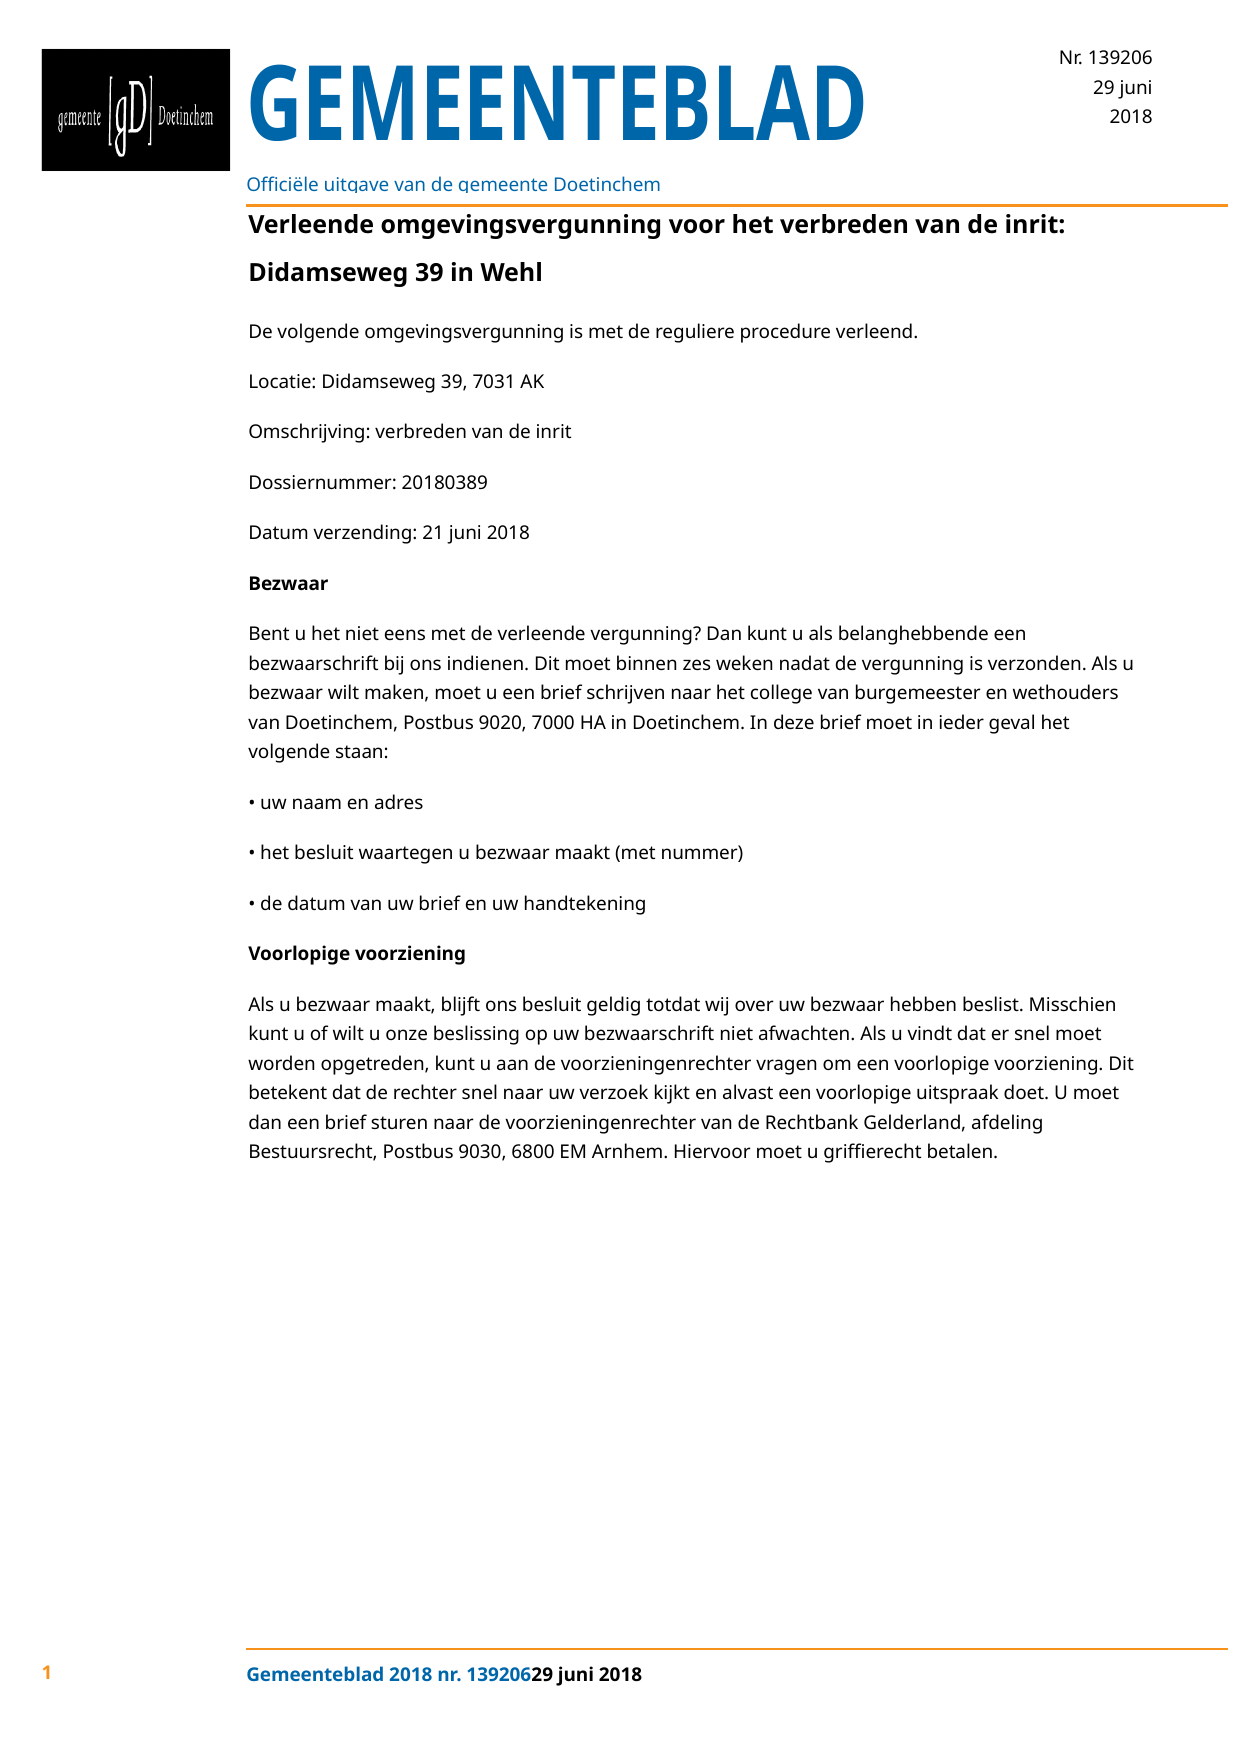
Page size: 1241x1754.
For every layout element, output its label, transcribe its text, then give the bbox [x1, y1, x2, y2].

text Locatie: Didamseweg 39, 7031 AK [248, 368, 1152, 394]
text • uw naam en adres [248, 789, 1152, 815]
text Datum verzending: 21 juni 2018 [248, 519, 1152, 545]
text Bezwaar [248, 570, 1152, 596]
text • de datum van uw brief en uw handtekening [248, 890, 1152, 916]
text Dossiernummer: 20180389 [248, 469, 1152, 495]
text • het besluit waartegen u bezwaar maakt (met nummer) [248, 839, 1152, 865]
text Als u bezwaar maakt, blijft ons besluit geldig totdat wij over uw bezwaar hebben beslist. Misschien kunt u of wilt u onze beslissing op uw bezwaarschrift niet afwachten. Als u vindt dat er snel moet worden opgetreden, kunt u aan de voorzieningenrechter vragen om een voorlopige voorziening. Dit betekent dat de rechter snel naar uw verzoek kijkt en alvast een voorlopige uitspraak doet. U moet dan een brief sturen naar de voorzieningenrechter van de Rechtbank Gelderland, afdeling Bestuursrecht, Postbus 9030, 6800 EM Arnhem. Hiervoor moet u griffierecht betalen. [248, 991, 1152, 1164]
text Bent u het niet eens met de verleende vergunning? Dan kunt u als belanghebbende een bezwaarschrift bij ons indienen. Dit moet binnen zes weken nadat de vergunning is verzonden. Als u bezwaar wilt maken, moet u een brief schrijven naar het college van burgemeester en wethouders van Doetinchem, Postbus 9020, 7000 HA in Doetinchem. In deze brief moet in ieder geval het volgende staan: [248, 620, 1152, 764]
picture [41, 47, 231, 172]
text Omschrijving: verbreden van de inrit [248, 419, 1152, 444]
text Verleende omgevingsvergunning voor het verbreden van de inrit: Didamseweg 39 in Wehl [248, 207, 1152, 288]
text De volgende omgevingsvergunning is met de reguliere procedure verleend. [248, 318, 1152, 344]
text Voorlopige voorziening [248, 940, 1152, 966]
